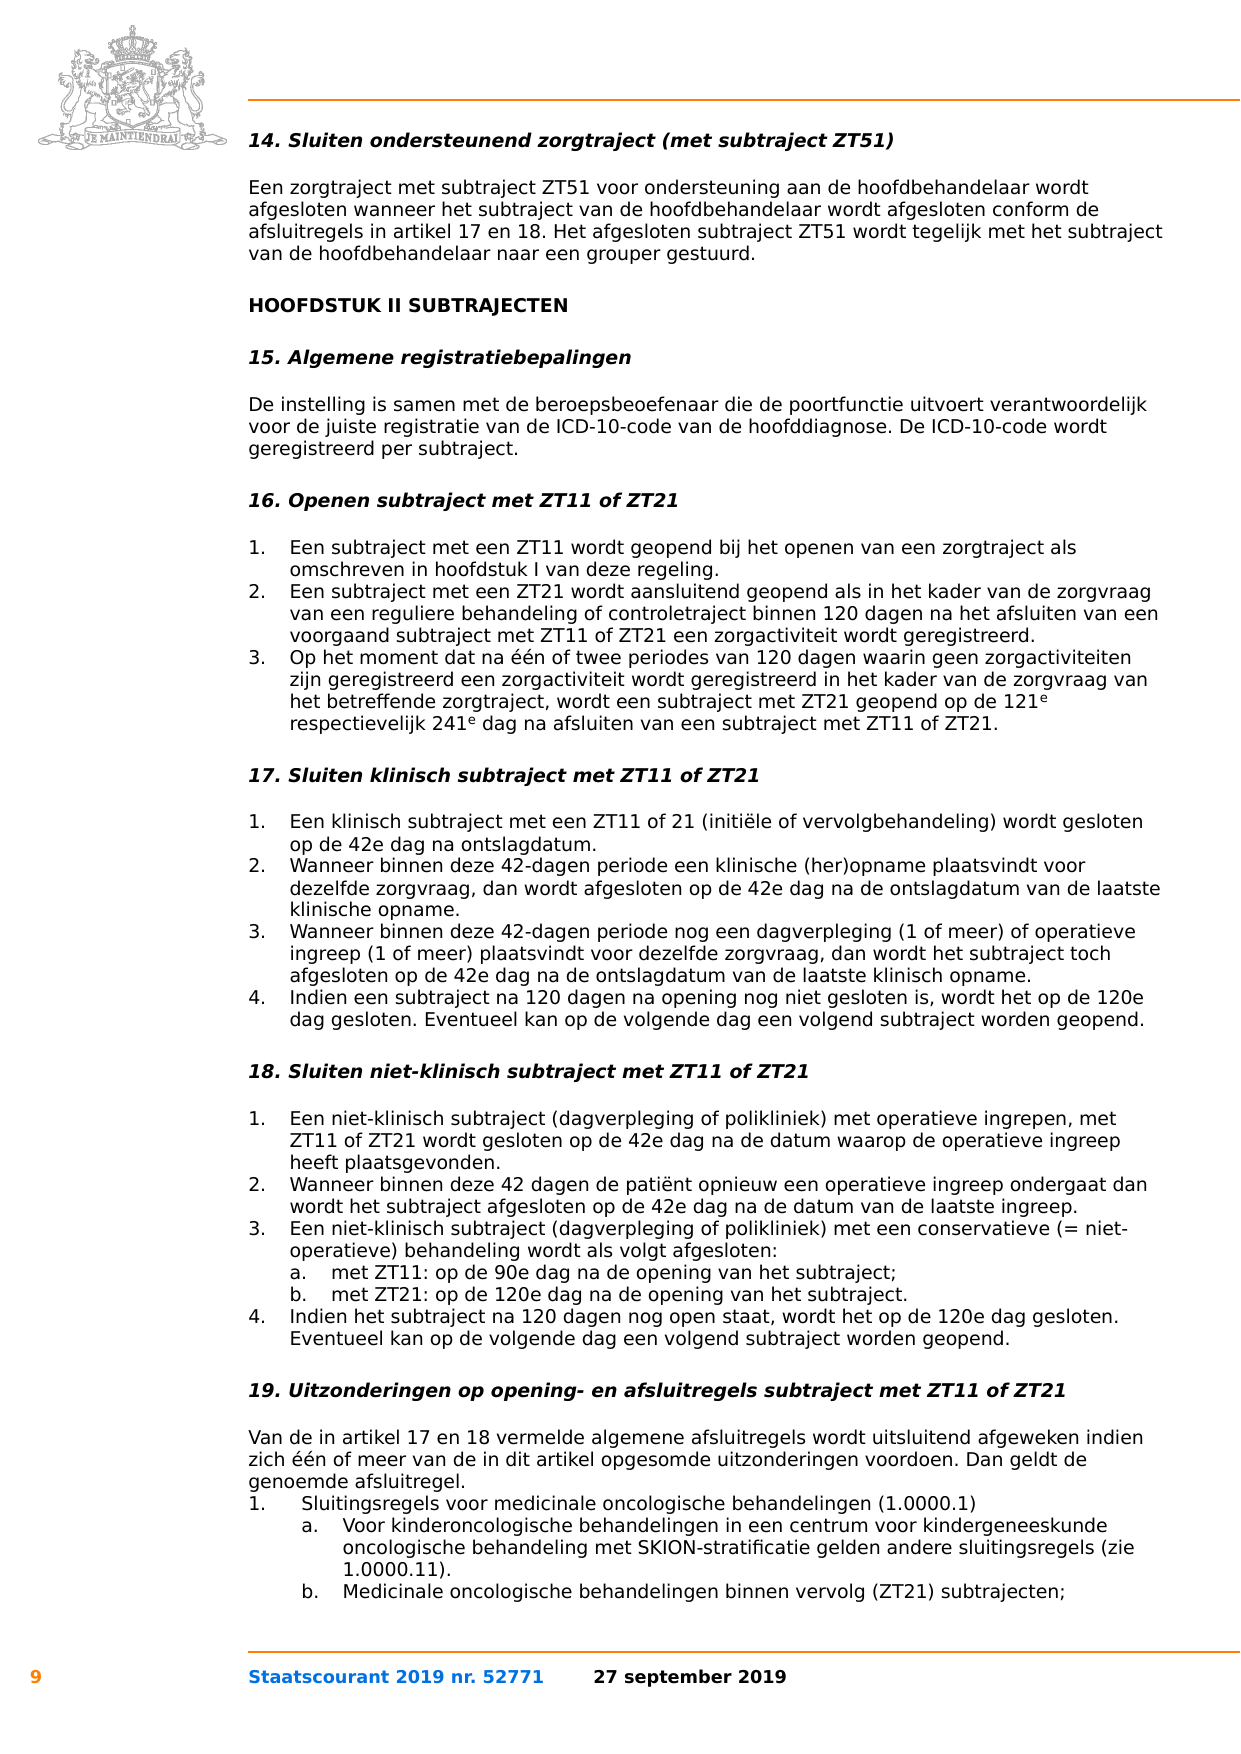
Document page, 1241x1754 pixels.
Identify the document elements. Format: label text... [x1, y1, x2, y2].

text 1. Sluitingsregels voor medicinale oncologische behandelingen (1.0000.1) [248, 1493, 1163, 1515]
text 3. Wanneer binnen deze 42-dagen periode nog een dagverpleging (1 of meer) of operatieve ingreep (1 of meer) plaatsvindt voor dezelfde zorgvraag, dan wordt het subtraject toch afgesloten op de 42e dag na de ontslagdatum van de laatste klinisch opname. [248, 921, 1163, 987]
subtitle 16. Openen subtraject met ZT11 of ZT21 [248, 490, 1163, 512]
subtitle 17. Sluiten klinisch subtraject met ZT11 of ZT21 [248, 764, 1163, 786]
text a. Voor kinderoncologische behandelingen in een centrum voor kindergeneeskunde oncologische behandeling met SKION-stratificatie gelden andere sluitingsregels (zie 1.0000.11). [301, 1515, 1163, 1581]
text 4. Indien een subtraject na 120 dagen na opening nog niet gesloten is, wordt het op de 120e dag gesloten. Eventueel kan op de volgende dag een volgend subtraject worden geopend. [248, 987, 1163, 1031]
text Van de in artikel 17 en 18 vermelde algemene afsluitregels wordt uitsluitend afgeweken indien zich één of meer van de in dit artikel opgesomde uitzonderingen voordoen. Dan geldt de genoemde afsluitregel. [248, 1427, 1163, 1493]
text 1. Een klinisch subtraject met een ZT11 of 21 (initiële of vervolgbehandeling) wordt gesloten op de 42e dag na ontslagdatum. [248, 811, 1163, 855]
text 2. Wanneer binnen deze 42 dagen de patiënt opnieuw een operatieve ingreep ondergaat dan wordt het subtraject afgesloten op de 42e dag na de datum van de laatste ingreep. [248, 1174, 1163, 1218]
text 1. Een niet-klinisch subtraject (dagverpleging of polikliniek) met operatieve ingrepen, met ZT11 of ZT21 wordt gesloten op de 42e dag na de datum waarop de operatieve ingreep heeft plaatsgevonden. [248, 1108, 1163, 1174]
text 1. Een subtraject met een ZT11 wordt geopend bij het openen van een zorgtraject als omschreven in hoofdstuk I van deze regeling. [248, 537, 1163, 581]
text b. met ZT21: op de 120e dag na de opening van het subtraject. [289, 1284, 1163, 1306]
subtitle 15. Algemene registratiebepalingen [248, 347, 1163, 369]
subtitle 14. Sluiten ondersteunend zorgtraject (met subtraject ZT51) [248, 130, 1163, 152]
text De instelling is samen met de beroepsbeoefenaar die de poortfunctie uitvoert verantwoordelijk voor de juiste registratie van de ICD-10-code van de hoofddiagnose. De ICD-10-code wordt geregistreerd per subtraject. [248, 394, 1163, 460]
text 2. Wanneer binnen deze 42-dagen periode een klinische (her)opname plaatsvindt voor dezelfde zorgvraag, dan wordt afgesloten op de 42e dag na de ontslagdatum van de laatste klinische opname. [248, 855, 1163, 921]
text a. met ZT11: op de 90e dag na de opening van het subtraject; [289, 1262, 1163, 1284]
text 2. Een subtraject met een ZT21 wordt aansluitend geopend als in het kader van de zorgvraag van een reguliere behandeling of controletraject binnen 120 dagen na het afsluiten van een voorgaand subtraject met ZT11 of ZT21 een zorgactiviteit wordt geregistreerd. [248, 581, 1163, 647]
picture [38, 25, 227, 150]
text b. Medicinale oncologische behandelingen binnen vervolg (ZT21) subtrajecten; [301, 1581, 1163, 1603]
subtitle 19. Uitzonderingen op opening- en afsluitregels subtraject met ZT11 of ZT21 [248, 1380, 1163, 1402]
text 3. Op het moment dat na één of twee periodes van 120 dagen waarin geen zorgactiviteiten zijn geregistreerd een zorgactiviteit wordt geregistreerd in het kader van de zorgvraag van het betreffende zorgtraject, wordt een subtraject met ZT21 geopend op de 121e respectievelijk 241e dag na afsluiten van een subtraject met ZT11 of ZT21. [248, 647, 1163, 734]
text Een zorgtraject met subtraject ZT51 voor ondersteuning aan de hoofdbehandelaar wordt afgesloten wanneer het subtraject van de hoofdbehandelaar wordt afgesloten conform de afsluitregels in artikel 17 en 18. Het afgesloten subtraject ZT51 wordt tegelijk met het subtraject van de hoofdbehandelaar naar een grouper gestuurd. [248, 177, 1163, 265]
subtitle 18. Sluiten niet-klinisch subtraject met ZT11 of ZT21 [248, 1061, 1163, 1083]
text 3. Een niet-klinisch subtraject (dagverpleging of polikliniek) met een conservatieve (= niet-operatieve) behandeling wordt als volgt afgesloten: [248, 1218, 1163, 1262]
text 4. Indien het subtraject na 120 dagen nog open staat, wordt het op de 120e dag gesloten. Eventueel kan op de volgende dag een volgend subtraject worden geopend. [248, 1306, 1163, 1350]
subtitle HOOFDSTUK II SUBTRAJECTEN [248, 295, 1163, 317]
